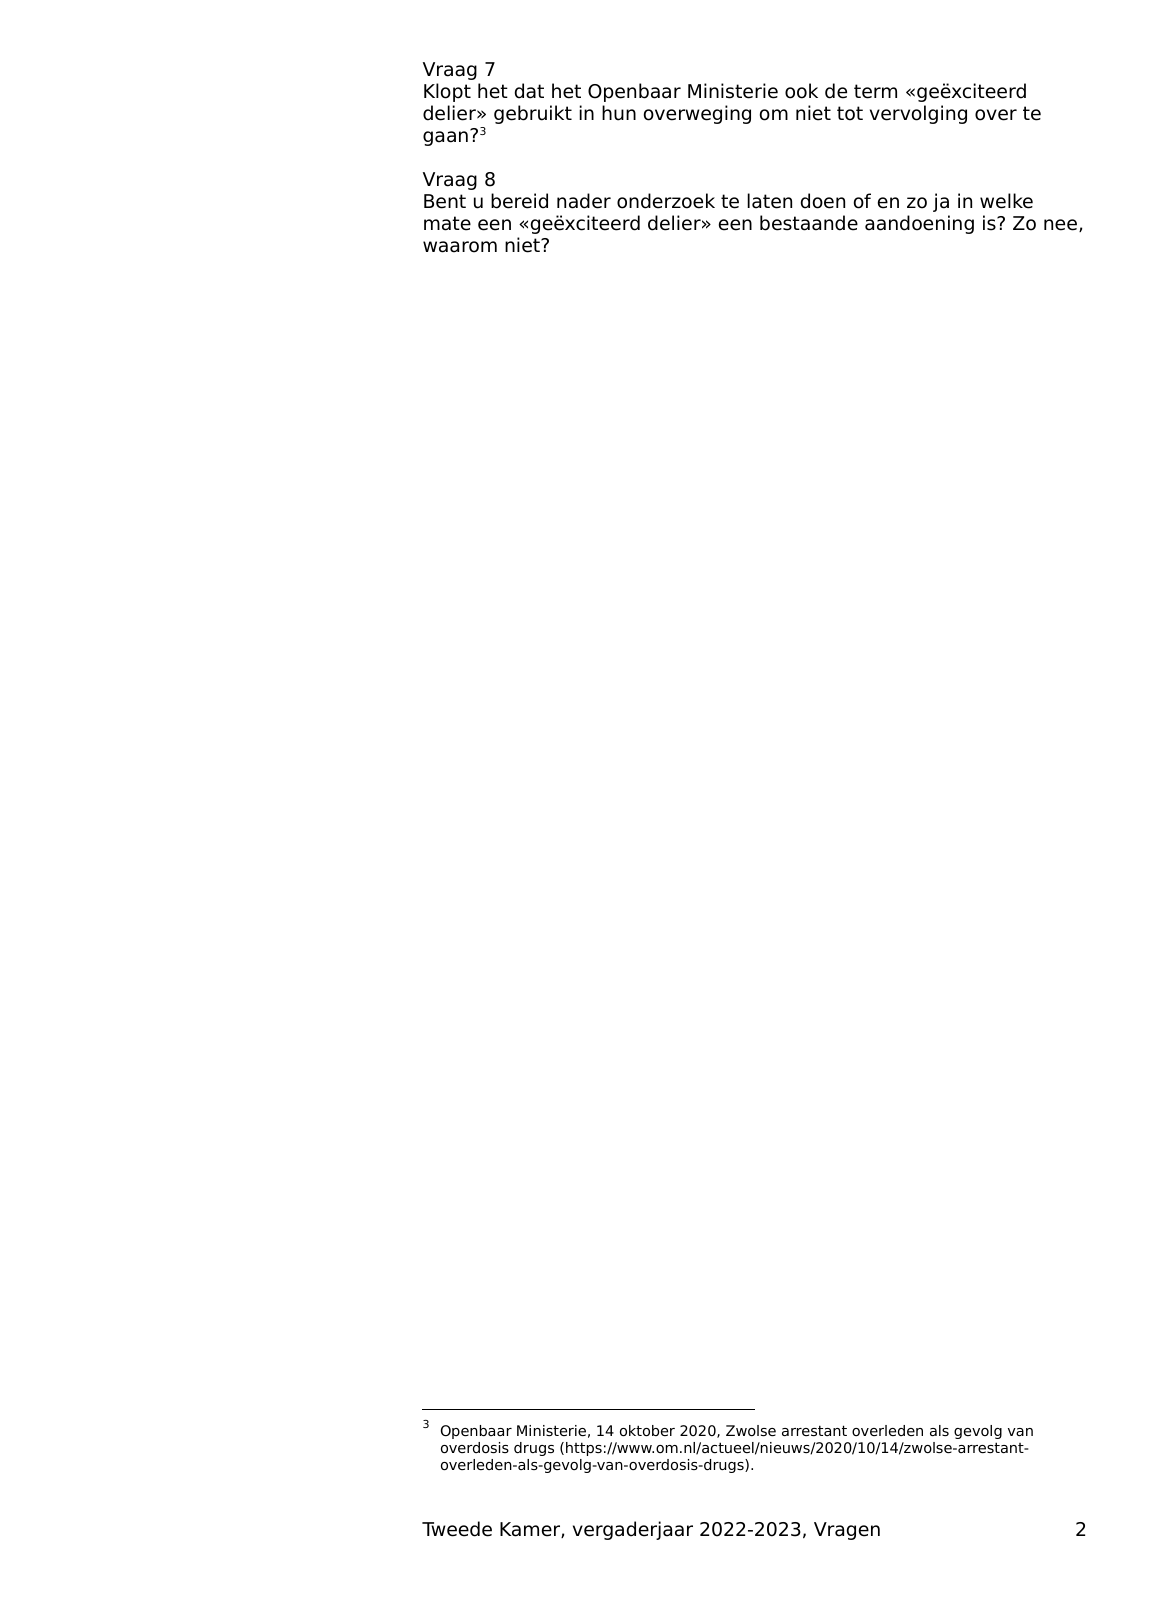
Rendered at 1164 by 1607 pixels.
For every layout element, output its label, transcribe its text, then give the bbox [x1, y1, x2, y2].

text Vraag 8 [422, 169, 1087, 191]
text Klopt het dat het Openbaar Ministerie ook de term «geëxciteerd delier» gebruikt in hun overweging om niet tot vervolging over te gaan? [422, 81, 1087, 147]
text Bent u bereid nader onderzoek te laten doen of en zo ja in welke mate een «geëxciteerd delier» een bestaande aandoening is? Zo nee, waarom niet? [422, 191, 1087, 257]
text Vraag 7 [422, 59, 1087, 81]
text Openbaar Ministerie, 14 oktober 2020, Zwolse arrestant overleden als gevolg van overdosis drugs (https://www.om.nl/actueel/nieuws/2020/10/14/zwolse-arrestant-overleden-als-gevolg-van-overdosis-drugs). [422, 1418, 1087, 1474]
